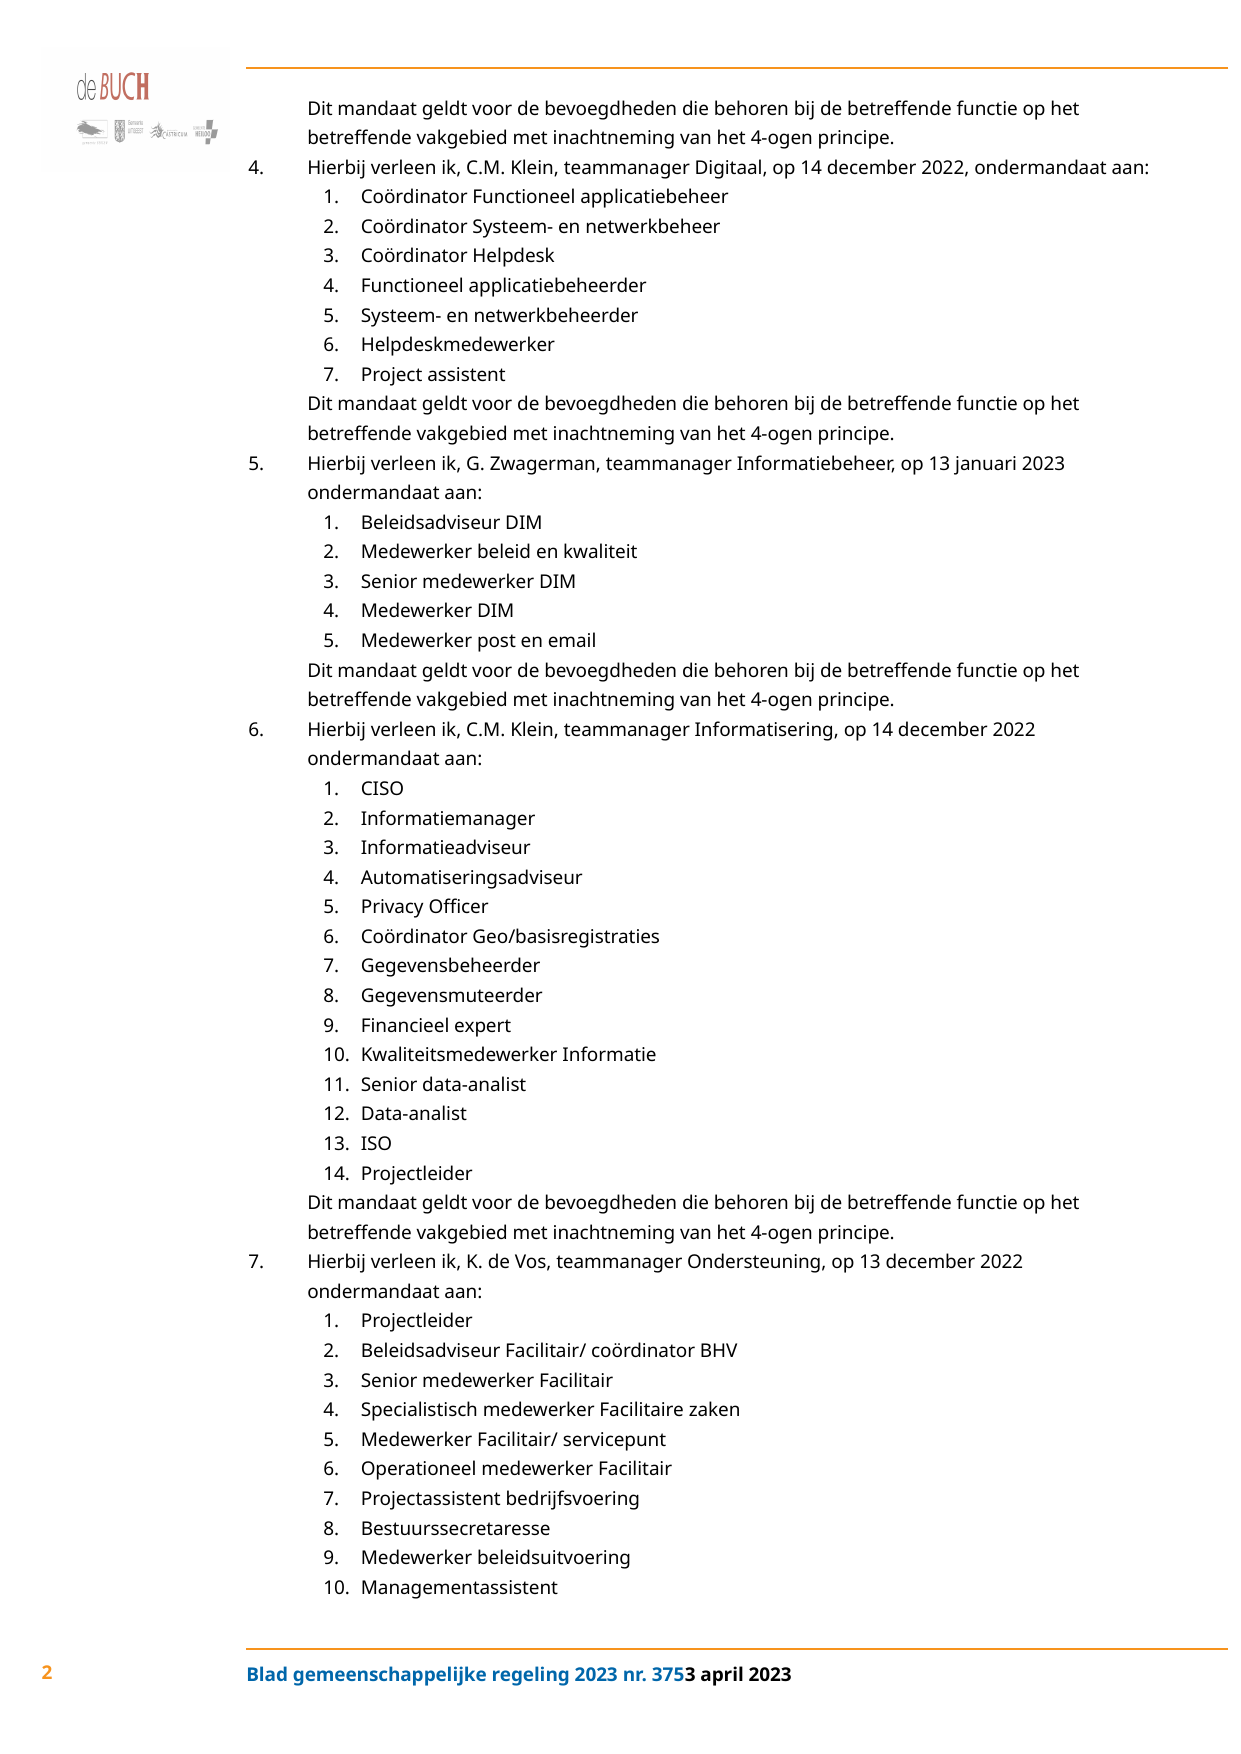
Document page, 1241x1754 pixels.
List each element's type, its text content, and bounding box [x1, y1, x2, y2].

list Dit mandaat geldt voor de bevoegdheden die behoren bij de betreffende functie op het betreffende vakgebied met inachtneming van het 4-ogen principe. [248, 391, 1152, 446]
list Coördinator Functioneel applicatiebeheer [323, 183, 1152, 209]
list Functioneel applicatiebeheerder [323, 272, 1152, 298]
list Hierbij verleen ik, K. de Vos, teammanager Ondersteuning, op 13 december 2022 ondermandaat aan: [248, 1248, 1152, 1304]
list Dit mandaat geldt voor de bevoegdheden die behoren bij de betreffende functie op het betreffende vakgebied met inachtneming van het 4-ogen principe. [248, 95, 1152, 150]
list Informatiemanager [323, 805, 1152, 831]
list Senior medewerker DIM [323, 568, 1152, 594]
list Coördinator Geo/basisregistraties [323, 923, 1152, 949]
list Projectleider [323, 1308, 1152, 1333]
list ISO [323, 1130, 1152, 1156]
list Gegevensbeheerder [323, 953, 1152, 978]
list Medewerker post en email [323, 627, 1152, 653]
list Bestuurssecretaresse [323, 1515, 1152, 1541]
list Hierbij verleen ik, G. Zwagerman, teammanager Informatiebeheer, op 13 januari 2023 ondermandaat aan: [248, 450, 1152, 505]
list Helpdeskmedewerker [323, 331, 1152, 357]
list Operationeel medewerker Facilitair [323, 1456, 1152, 1481]
picture [41, 47, 231, 172]
list Medewerker beleid en kwaliteit [323, 538, 1152, 564]
list Financieel expert [323, 1012, 1152, 1038]
list Projectleider [323, 1160, 1152, 1186]
list Specialistisch medewerker Facilitaire zaken [323, 1396, 1152, 1422]
list Senior data-analist [323, 1071, 1152, 1097]
list Informatieadviseur [323, 834, 1152, 860]
list Privacy Officer [323, 893, 1152, 919]
list CISO [323, 775, 1152, 801]
list Data-analist [323, 1101, 1152, 1126]
list Systeem- en netwerkbeheerder [323, 302, 1152, 328]
list Dit mandaat geldt voor de bevoegdheden die behoren bij de betreffende functie op het betreffende vakgebied met inachtneming van het 4-ogen principe. [248, 1189, 1152, 1245]
list Coördinator Helpdesk [323, 243, 1152, 268]
list Projectassistent bedrijfsvoering [323, 1485, 1152, 1511]
list Dit mandaat geldt voor de bevoegdheden die behoren bij de betreffende functie op het betreffende vakgebied met inachtneming van het 4-ogen principe. [248, 657, 1152, 712]
list Project assistent [323, 361, 1152, 387]
list Medewerker beleidsuitvoering [323, 1544, 1152, 1570]
list Hierbij verleen ik, C.M. Klein, teammanager Informatisering, op 14 december 2022 ondermandaat aan: [248, 716, 1152, 771]
list Medewerker DIM [323, 598, 1152, 623]
list Beleidsadviseur DIM [323, 509, 1152, 535]
list Hierbij verleen ik, C.M. Klein, teammanager Digitaal, op 14 december 2022, ondermandaat aan: [248, 154, 1152, 180]
list Senior medewerker Facilitair [323, 1367, 1152, 1393]
list Beleidsadviseur Facilitair/ coördinator BHV [323, 1337, 1152, 1363]
list Automatiseringsadviseur [323, 864, 1152, 890]
list Coördinator Systeem- en netwerkbeheer [323, 213, 1152, 239]
list Managementassistent [323, 1574, 1152, 1600]
list Medewerker Facilitair/ servicepunt [323, 1426, 1152, 1452]
list Kwaliteitsmedewerker Informatie [323, 1041, 1152, 1067]
list Gegevensmuteerder [323, 982, 1152, 1008]
